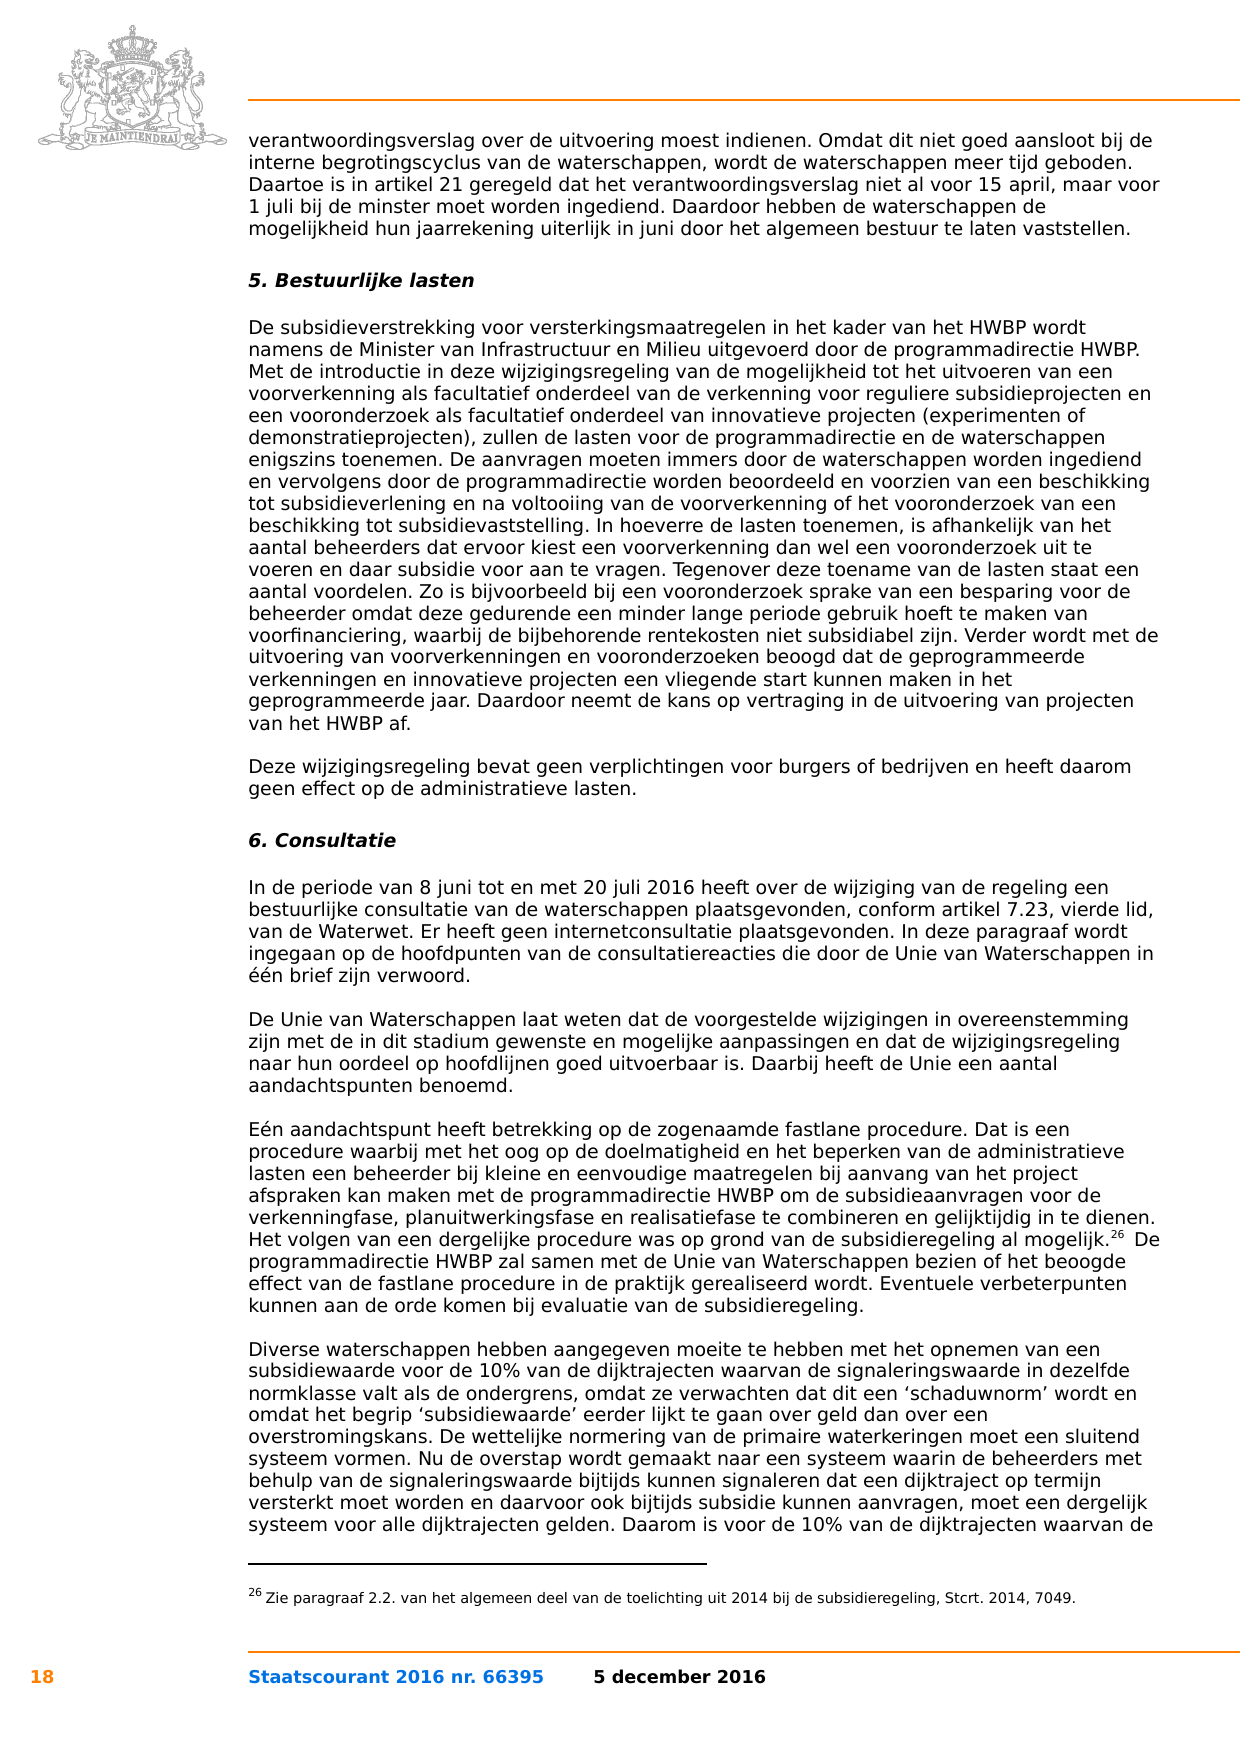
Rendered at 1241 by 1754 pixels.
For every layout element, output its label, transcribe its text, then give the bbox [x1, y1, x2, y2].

text Diverse waterschappen hebben aangegeven moeite te hebben met het opnemen van een subsidiewaarde voor de 10% van de dijktrajecten waarvan de signaleringswaarde in dezelfde normklasse valt als de ondergrens, omdat ze verwachten dat dit een ‘schaduwnorm’ wordt en omdat het begrip ‘subsidiewaarde’ eerder lijkt te gaan over geld dan over een overstromingskans. De wettelijke normering van de primaire waterkeringen moet een sluitend systeem vormen. Nu de overstap wordt gemaakt naar een systeem waarin de beheerders met behulp van de signaleringswaarde bijtijds kunnen signaleren dat een dijktraject op termijn versterkt moet worden en daarvoor ook bijtijds subsidie kunnen aanvragen, moet een dergelijk systeem voor alle dijktrajecten gelden. Daarom is voor de 10% van de dijktrajecten waarvan de [248, 1338, 1163, 1536]
subtitle 6. Consultatie [248, 830, 1163, 852]
text verantwoordingsverslag over de uitvoering moest indienen. Omdat dit niet goed aansloot bij de interne begrotingscyclus van de waterschappen, wordt de waterschappen meer tijd geboden. Daartoe is in artikel 21 geregeld dat het verantwoordingsverslag niet al voor 15 april, maar voor 1 juli bij de minster moet worden ingediend. Daardoor hebben de waterschappen de mogelijkheid hun jaarrekening uiterlijk in juni door het algemeen bestuur te laten vaststellen. [248, 130, 1163, 240]
text Eén aandachtspunt heeft betrekking op de zogenaamde fastlane procedure. Dat is een procedure waarbij met het oog op de doelmatigheid en het beperken van de administratieve lasten een beheerder bij kleine en eenvoudige maatregelen bij aanvang van het project afspraken kan maken met de programmadirectie HWBP om de subsidieaanvragen voor de verkenningfase, planuitwerkingsfase en realisatiefase te combineren en gelijktijdig in te dienen. Het volgen van een dergelijke procedure was op grond van de subsidieregeling al mogelijk. De programmadirectie HWBP zal samen met de Unie van Waterschappen bezien of het beoogde effect van de fastlane procedure in de praktijk gerealiseerd wordt. Eventuele verbeterpunten kunnen aan de orde komen bij evaluatie van de subsidieregeling. [248, 1119, 1163, 1317]
text De subsidieverstrekking voor versterkingsmaatregelen in het kader van het HWBP wordt namens de Minister van Infrastructuur en Milieu uitgevoerd door de programmadirectie HWBP. Met de introductie in deze wijzigingsregeling van de mogelijkheid tot het uitvoeren van een voorverkenning als facultatief onderdeel van de verkenning voor reguliere subsidieprojecten en een vooronderzoek als facultatief onderdeel van innovatieve projecten (experimenten of demonstratieprojecten), zullen de lasten voor de programmadirectie en de waterschappen enigszins toenemen. De aanvragen moeten immers door de waterschappen worden ingediend en vervolgens door de programmadirectie worden beoordeeld en voorzien van een beschikking tot subsidieverlening en na voltooiing van de voorverkenning of het vooronderzoek van een beschikking tot subsidievaststelling. In hoeverre de lasten toenemen, is afhankelijk van het aantal beheerders dat ervoor kiest een voorverkenning dan wel een vooronderzoek uit te voeren en daar subsidie voor aan te vragen. Tegenover deze toename van de lasten staat een aantal voordelen. Zo is bijvoorbeeld bij een vooronderzoek sprake van een besparing voor de beheerder omdat deze gedurende een minder lange periode gebruik hoeft te maken van voorfinanciering, waarbij de bijbehorende rentekosten niet subsidiabel zijn. Verder wordt met de uitvoering van voorverkenningen en vooronderzoeken beoogd dat de geprogrammeerde verkenningen en innovatieve projecten een vliegende start kunnen maken in het geprogrammeerde jaar. Daardoor neemt de kans op vertraging in de uitvoering van projecten van het HWBP af. [248, 317, 1163, 734]
text Deze wijzigingsregeling bevat geen verplichtingen voor burgers of bedrijven en heeft daarom geen effect op de administratieve lasten. [248, 756, 1163, 800]
text Zie paragraaf 2.2. van het algemeen deel van de toelichting uit 2014 bij de subsidieregeling, Stcrt. 2014, 7049. [248, 1586, 1163, 1608]
text De Unie van Waterschappen laat weten dat de voorgestelde wijzigingen in overeenstemming zijn met de in dit stadium gewenste en mogelijke aanpassingen en dat de wijzigingsregeling naar hun oordeel op hoofdlijnen goed uitvoerbaar is. Daarbij heeft de Unie een aantal aandachtspunten benoemd. [248, 1009, 1163, 1097]
picture [38, 25, 227, 150]
text In de periode van 8 juni tot en met 20 juli 2016 heeft over de wijziging van de regeling een bestuurlijke consultatie van de waterschappen plaatsgevonden, conform artikel 7.23, vierde lid, van de Waterwet. Er heeft geen internetconsultatie plaatsgevonden. In deze paragraaf wordt ingegaan op de hoofdpunten van de consultatiereacties die door de Unie van Waterschappen in één brief zijn verwoord. [248, 877, 1163, 987]
subtitle 5. Bestuurlijke lasten [248, 270, 1163, 292]
